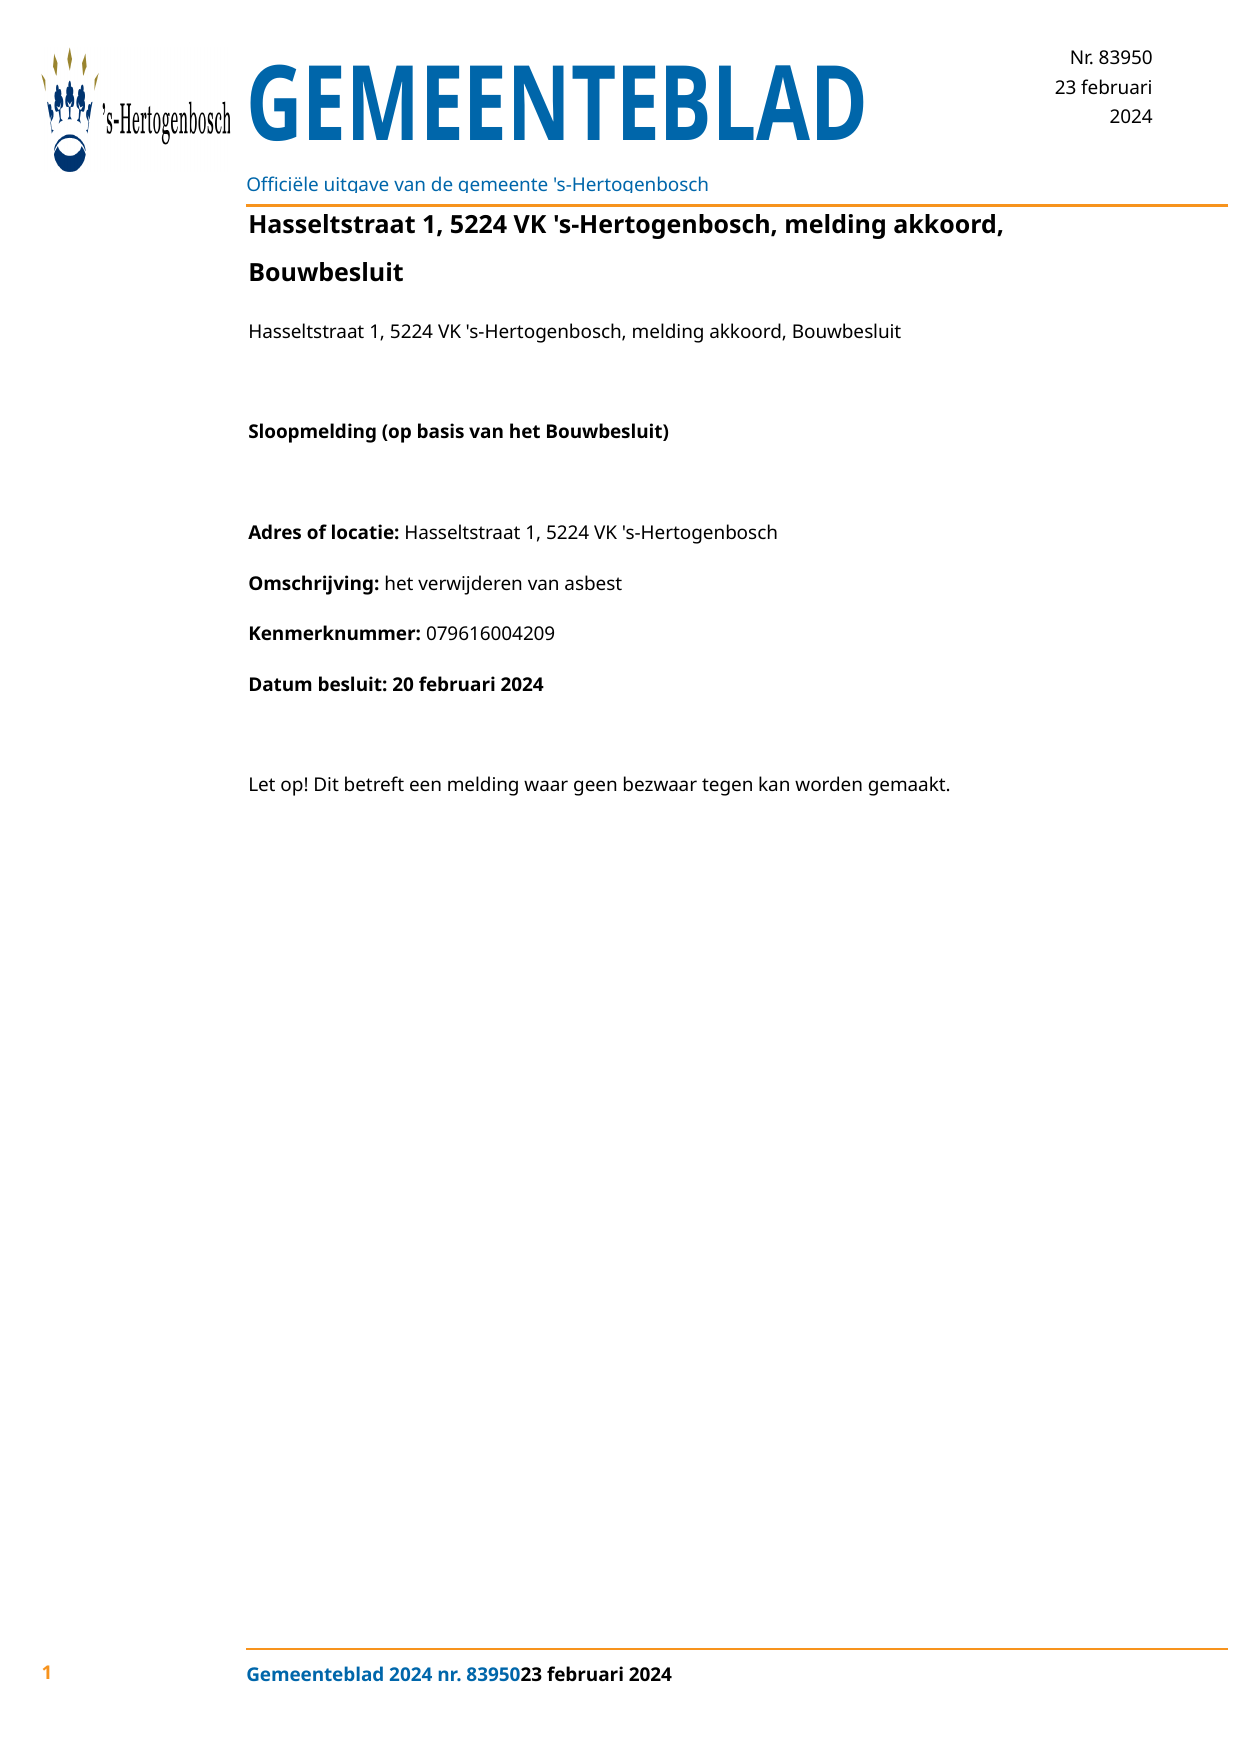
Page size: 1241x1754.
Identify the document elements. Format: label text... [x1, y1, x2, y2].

text Omschrijving: het verwijderen van asbest [248, 570, 1152, 596]
text Sloopmelding (op basis van het Bouwbesluit) [248, 419, 1152, 444]
text Let op! Dit betreft een melding waar geen bezwaar tegen kan worden gemaakt. [248, 772, 1152, 797]
text Hasseltstraat 1, 5224 VK 's-Hertogenbosch, melding akkoord, Bouwbesluit [248, 318, 1152, 344]
text Datum besluit: 20 februari 2024 [248, 671, 1152, 697]
text Hasseltstraat 1, 5224 VK 's-Hertogenbosch, melding akkoord, Bouwbesluit [248, 207, 1152, 288]
text Adres of locatie: Hasseltstraat 1, 5224 VK 's-Hertogenbosch [248, 519, 1152, 545]
text Kenmerknummer: 079616004209 [248, 620, 1152, 646]
picture [41, 47, 231, 172]
